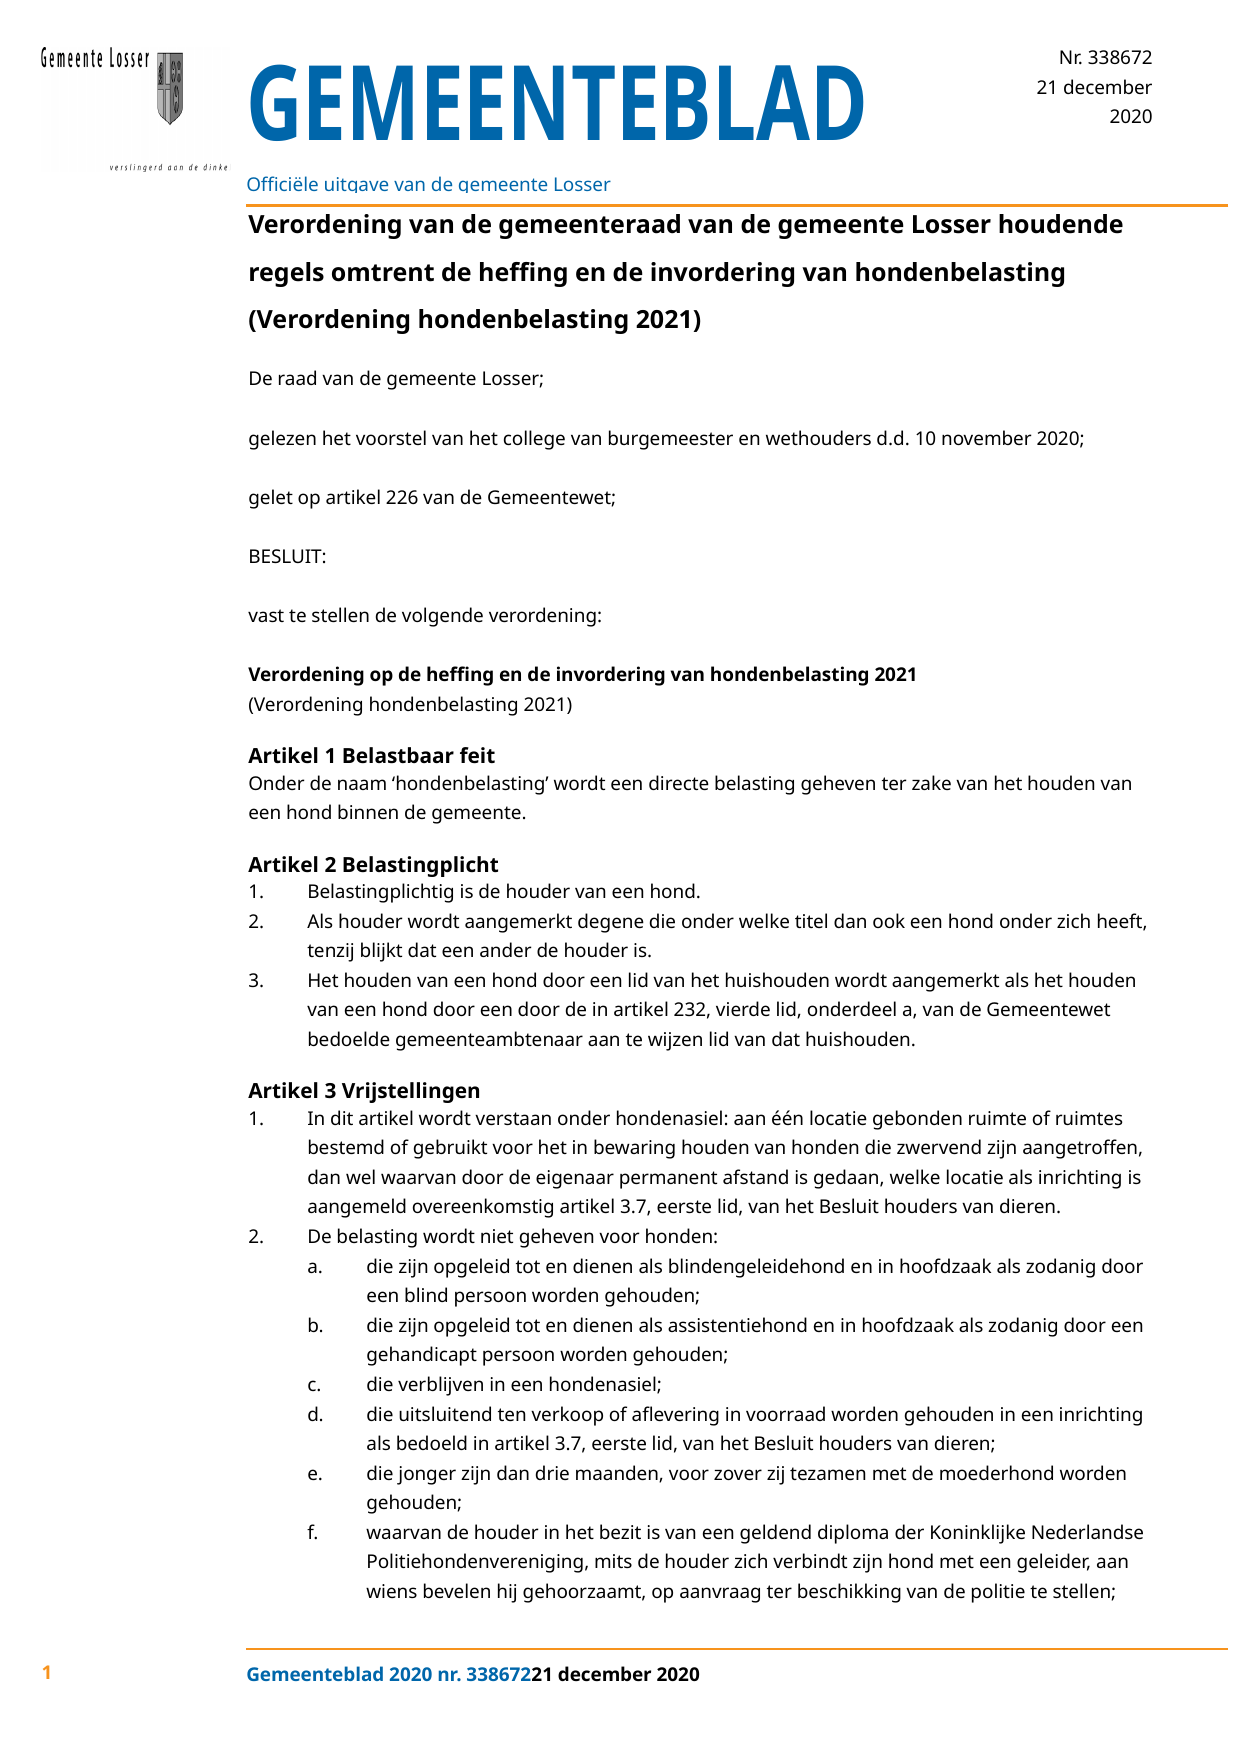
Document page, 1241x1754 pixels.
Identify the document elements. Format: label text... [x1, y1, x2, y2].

list die zijn opgeleid tot en dienen als assistentiehond en in hoofdzaak als zodanig door een gehandicapt persoon worden gehouden; [307, 1312, 1152, 1367]
list In dit artikel wordt verstaan onder hondenasiel: aan één locatie gebonden ruimte of ruimtes bestemd of gebruikt voor het in bewaring houden van honden die zwervend zijn aangetroffen, dan wel waarvan door de eigenaar permanent afstand is gedaan, welke locatie als inrichting is aangemeld overeenkomstig artikel 3.7, eerste lid, van het Besluit houders van dieren. [248, 1105, 1152, 1219]
list die zijn opgeleid tot en dienen als blindengeleidehond en in hoofdzaak als zodanig door een blind persoon worden gehouden; [307, 1253, 1152, 1308]
text Onder de naam ‘hondenbelasting’ wordt een directe belasting geheven ter zake van het houden van een hond binnen de gemeente. [248, 770, 1152, 825]
list die jonger zijn dan drie maanden, voor zover zij tezamen met de moederhond worden gehouden; [307, 1460, 1152, 1515]
text gelet op artikel 226 van de Gemeentewet; [248, 484, 1152, 509]
text Artikel 3 Vrijstellingen [248, 1077, 1152, 1105]
list Als houder wordt aangemerkt degene die onder welke titel dan ook een hond onder zich heeft, tenzij blijkt dat een ander de houder is. [248, 908, 1152, 963]
text Verordening op de heffing en de invordering van hondenbelasting 2021 [248, 661, 1152, 687]
text Verordening van de gemeenteraad van de gemeente Losser houdende regels omtrent de heffing en de invordering van hondenbelasting (Verordening hondenbelasting 2021) [248, 207, 1152, 336]
text Artikel 2 Belastingplicht [248, 850, 1152, 878]
text (Verordening hondenbelasting 2021) [248, 691, 1152, 717]
list die uitsluitend ten verkoop of aflevering in voorraad worden gehouden in een inrichting als bedoeld in artikel 3.7, eerste lid, van het Besluit houders van dieren; [307, 1401, 1152, 1456]
text vast te stellen de volgende verordening: [248, 602, 1152, 628]
list Belastingplichtig is de houder van een hond. [248, 878, 1152, 904]
picture [41, 47, 231, 172]
text Artikel 1 Belastbaar feit [248, 741, 1152, 770]
text BESLUIT: [248, 543, 1152, 569]
list De belasting wordt niet geheven voor honden: [248, 1223, 1152, 1249]
list die verblijven in een hondenasiel; [307, 1371, 1152, 1397]
text gelezen het voorstel van het college van burgemeester en wethouders d.d. 10 november 2020; [248, 425, 1152, 450]
text De raad van de gemeente Losser; [248, 366, 1152, 391]
list Het houden van een hond door een lid van het huishouden wordt aangemerkt als het houden van een hond door een door de in artikel 232, vierde lid, onderdeel a, van de Gemeentewet bedoelde gemeenteambtenaar aan te wijzen lid van dat huishouden. [248, 967, 1152, 1052]
list waarvan de houder in het bezit is van een geldend diploma der Koninklijke Nederlandse Politiehondenvereniging, mits de houder zich verbindt zijn hond met een geleider, aan wiens bevelen hij gehoorzaamt, op aanvraag ter beschikking van de politie te stellen; [307, 1519, 1152, 1604]
